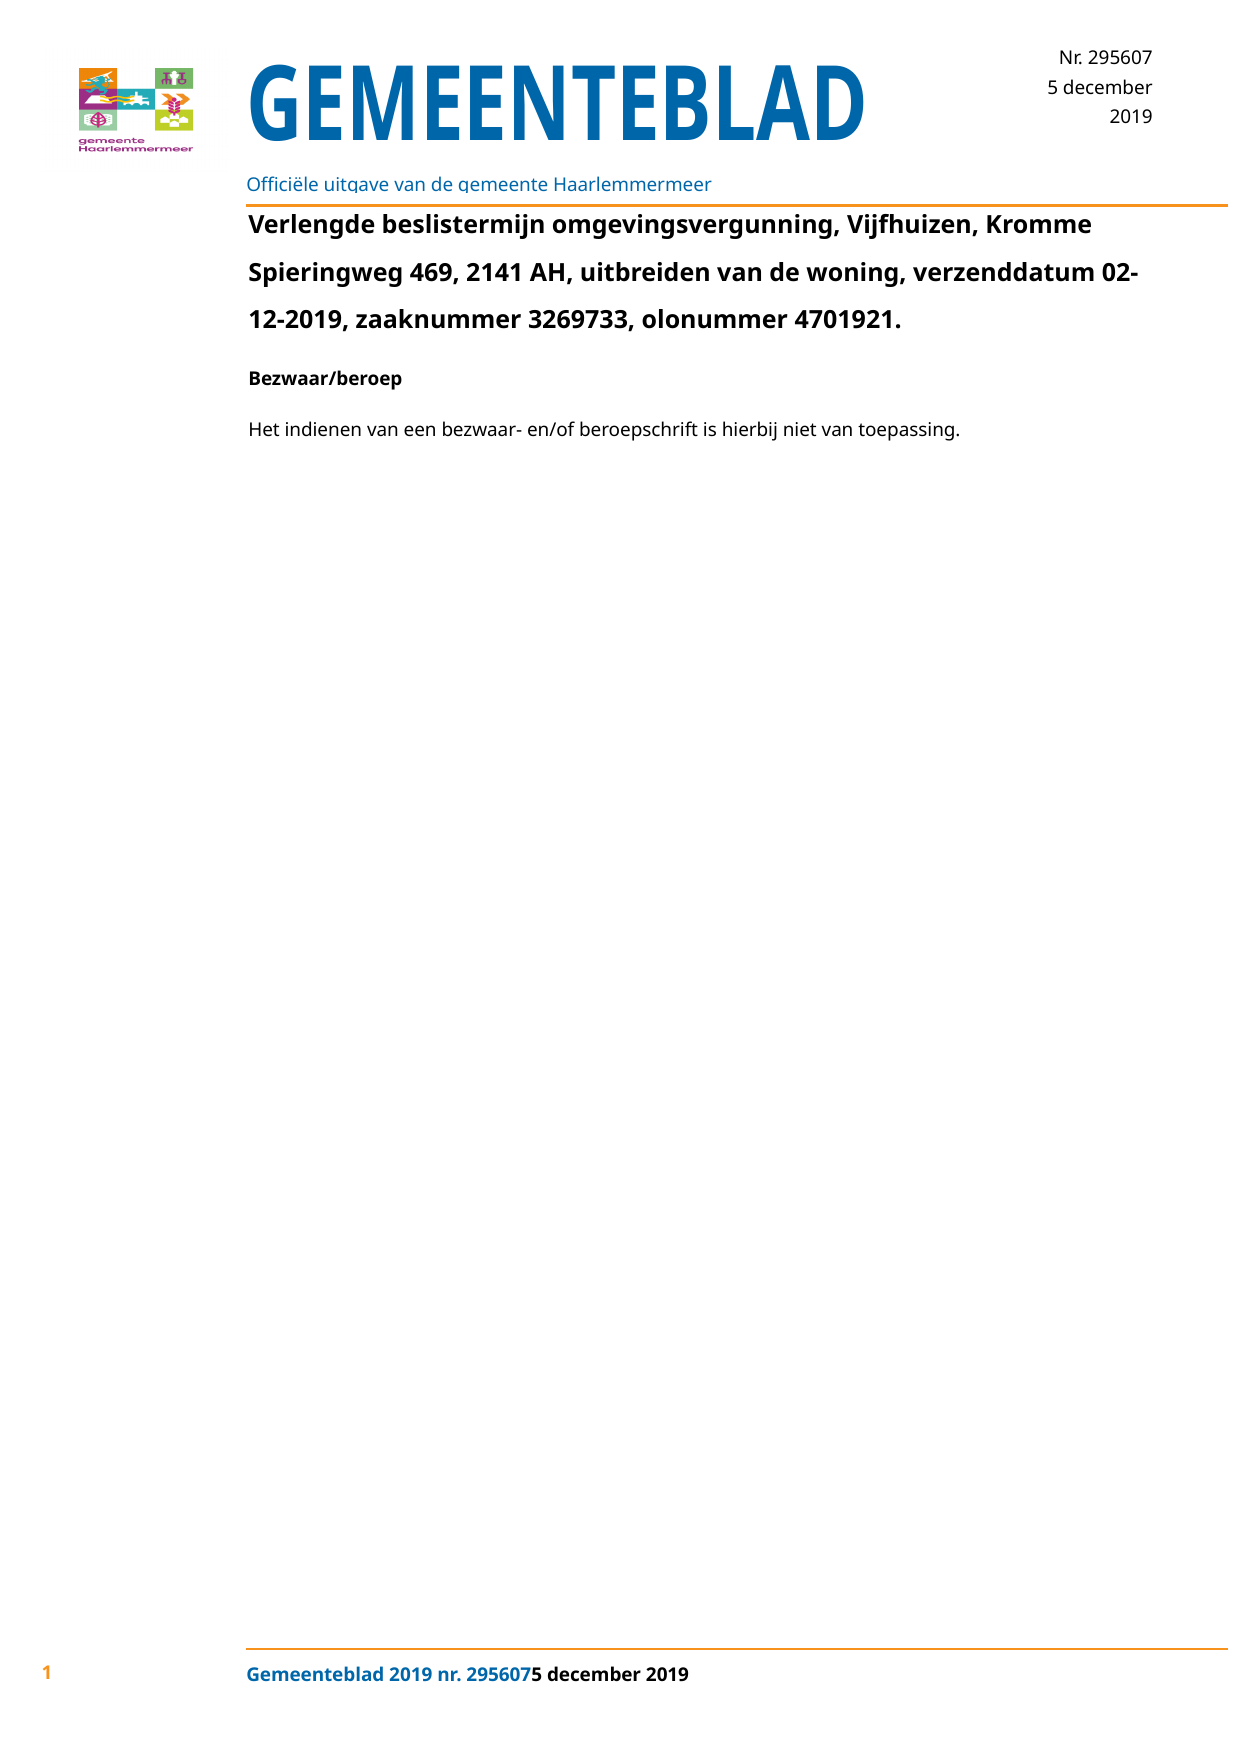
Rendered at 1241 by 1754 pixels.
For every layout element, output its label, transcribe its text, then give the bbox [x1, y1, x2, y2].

text Verlengde beslistermijn omgevingsvergunning, Vijfhuizen, Kromme Spieringweg 469, 2141 AH, uitbreiden van de woning, verzenddatum 02-12-2019, zaaknummer 3269733, olonummer 4701921. [248, 207, 1152, 336]
picture [41, 47, 231, 172]
text Bezwaar/beroep [248, 366, 1152, 391]
text Het indienen van een bezwaar- en/of beroepschrift is hierbij niet van toepassing. [248, 416, 1152, 442]
